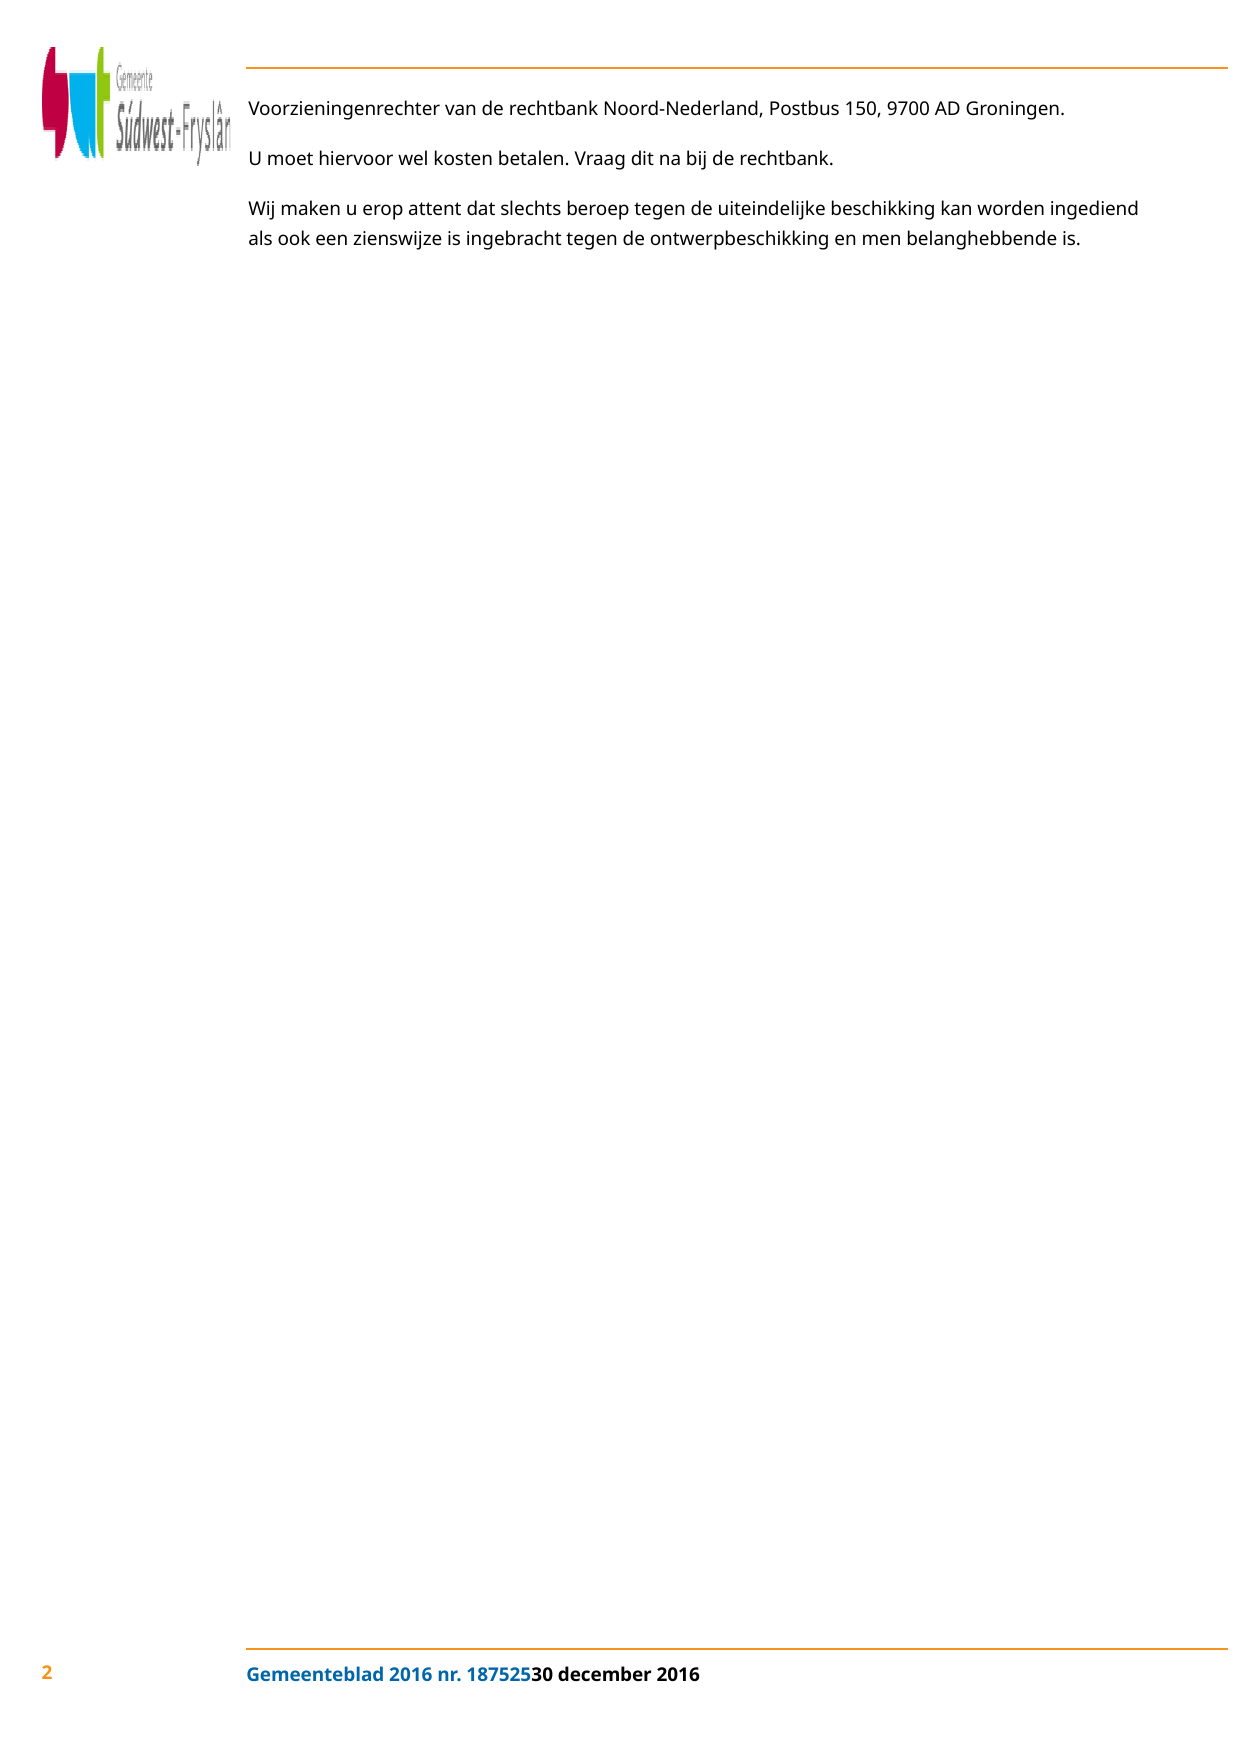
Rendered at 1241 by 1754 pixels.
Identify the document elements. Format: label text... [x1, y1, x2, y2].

text Wij maken u erop attent dat slechts beroep tegen de uiteindelijke beschikking kan worden ingediend als ook een zienswijze is ingebracht tegen de ontwerpbeschikking en men belanghebbende is. [248, 196, 1152, 251]
text Voorzieningenrechter van de rechtbank Noord-Nederland, Postbus 150, 9700 AD Groningen. [248, 95, 1152, 121]
picture [41, 47, 231, 172]
text U moet hiervoor wel kosten betalen. Vraag dit na bij de rechtbank. [248, 145, 1152, 171]
